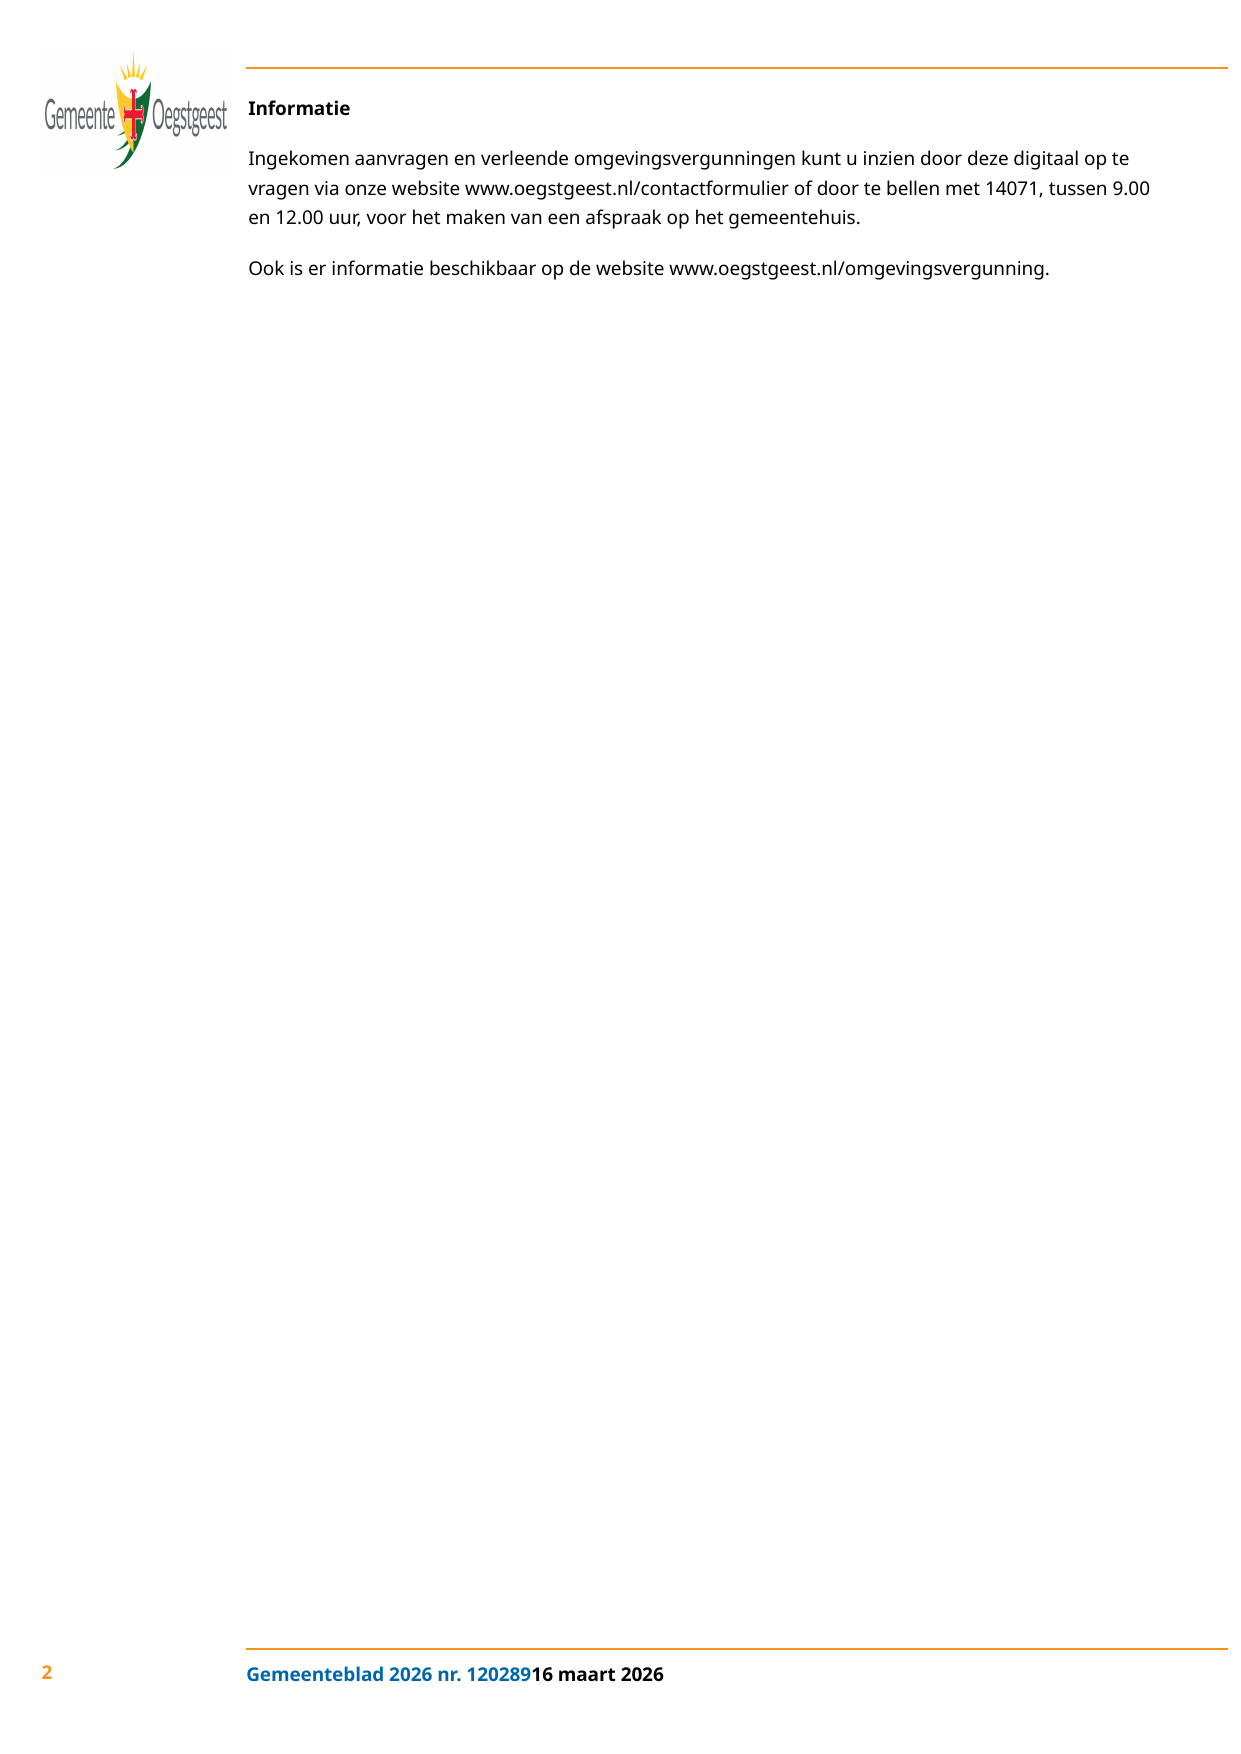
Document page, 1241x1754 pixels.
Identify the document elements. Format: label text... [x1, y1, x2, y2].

text Ingekomen aanvragen en verleende omgevingsvergunningen kunt u inzien door deze digitaal op te vragen via onze website www.oegstgeest.nl/contactformulier of door te bellen met 14071, tussen 9.00 en 12.00 uur, voor het maken van een afspraak op het gemeentehuis. [248, 145, 1152, 230]
text Informatie [248, 95, 1152, 121]
picture [41, 47, 231, 172]
text Ook is er informatie beschikbaar op de website www.oegstgeest.nl/omgevingsvergunning. [248, 255, 1152, 281]
